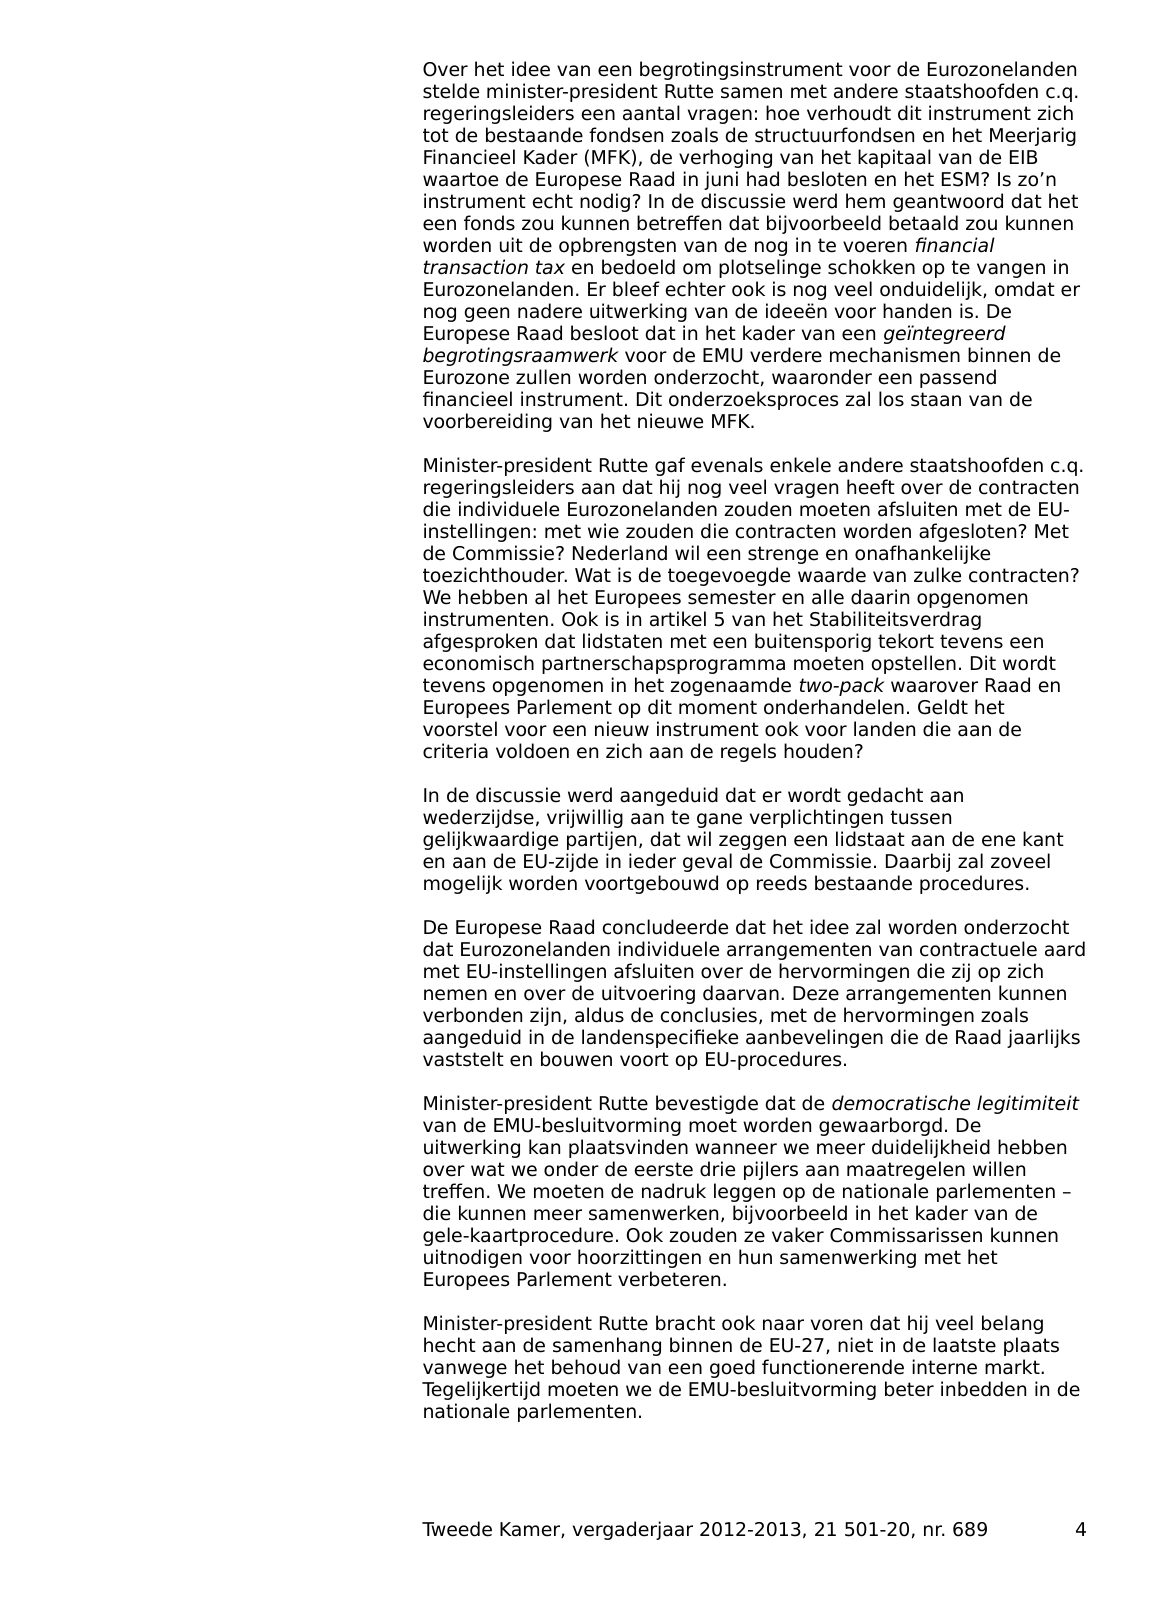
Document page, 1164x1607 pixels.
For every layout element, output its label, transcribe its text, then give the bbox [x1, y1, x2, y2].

text Minister-president Rutte bracht ook naar voren dat hij veel belang hecht aan de samenhang binnen de EU-27, niet in de laatste plaats vanwege het behoud van een goed functionerende interne markt. Tegelijkertijd moeten we de EMU-besluitvorming beter inbedden in de nationale parlementen. [422, 1313, 1087, 1423]
text De Europese Raad concludeerde dat het idee zal worden onderzocht dat Eurozonelanden individuele arrangementen van contractuele aard met EU-instellingen afsluiten over de hervormingen die zij op zich nemen en over de uitvoering daarvan. Deze arrangementen kunnen verbonden zijn, aldus de conclusies, met de hervormingen zoals aangeduid in de landenspecifieke aanbevelingen die de Raad jaarlijks vaststelt en bouwen voort op EU-procedures. [422, 917, 1087, 1071]
text Minister-president Rutte bevestigde dat de democratische legitimiteit van de EMU-besluitvorming moet worden gewaarborgd. De uitwerking kan plaatsvinden wanneer we meer duidelijkheid hebben over wat we onder de eerste drie pijlers aan maatregelen willen treffen. We moeten de nadruk leggen op de nationale parlementen – die kunnen meer samenwerken, bijvoorbeeld in het kader van de gele-kaartprocedure. Ook zouden ze vaker Commissarissen kunnen uitnodigen voor hoorzittingen en hun samenwerking met het Europees Parlement verbeteren. [422, 1093, 1087, 1291]
text Over het idee van een begrotingsinstrument voor de Eurozonelanden stelde minister-president Rutte samen met andere staatshoofden c.q. regeringsleiders een aantal vragen: hoe verhoudt dit instrument zich tot de bestaande fondsen zoals de structuurfondsen en het Meerjarig Financieel Kader (MFK), de verhoging van het kapitaal van de EIB waartoe de Europese Raad in juni had besloten en het ESM? Is zo’n instrument echt nodig? In de discussie werd hem geantwoord dat het een fonds zou kunnen betreffen dat bijvoorbeeld betaald zou kunnen worden uit de opbrengsten van de nog in te voeren financial transaction tax en bedoeld om plotselinge schokken op te vangen in Eurozonelanden. Er bleef echter ook is nog veel onduidelijk, omdat er nog geen nadere uitwerking van de ideeën voor handen is. De Europese Raad besloot dat in het kader van een geïntegreerd begrotingsraamwerk voor de EMU verdere mechanismen binnen de Eurozone zullen worden onderzocht, waaronder een passend financieel instrument. Dit onderzoeksproces zal los staan van de voorbereiding van het nieuwe MFK. [422, 59, 1087, 433]
text Minister-president Rutte gaf evenals enkele andere staatshoofden c.q. regeringsleiders aan dat hij nog veel vragen heeft over de contracten die individuele Eurozonelanden zouden moeten afsluiten met de EU-instellingen: met wie zouden die contracten worden afgesloten? Met de Commissie? Nederland wil een strenge en onafhankelijke toezichthouder. Wat is de toegevoegde waarde van zulke contracten? We hebben al het Europees semester en alle daarin opgenomen instrumenten. Ook is in artikel 5 van het Stabiliteitsverdrag afgesproken dat lidstaten met een buitensporig tekort tevens een economisch partnerschapsprogramma moeten opstellen. Dit wordt tevens opgenomen in het zogenaamde two-pack waarover Raad en Europees Parlement op dit moment onderhandelen. Geldt het voorstel voor een nieuw instrument ook voor landen die aan de criteria voldoen en zich aan de regels houden? [422, 455, 1087, 763]
text In de discussie werd aangeduid dat er wordt gedacht aan wederzijdse, vrijwillig aan te gane verplichtingen tussen gelijkwaardige partijen, dat wil zeggen een lidstaat aan de ene kant en aan de EU-zijde in ieder geval de Commissie. Daarbij zal zoveel mogelijk worden voortgebouwd op reeds bestaande procedures. [422, 785, 1087, 895]
